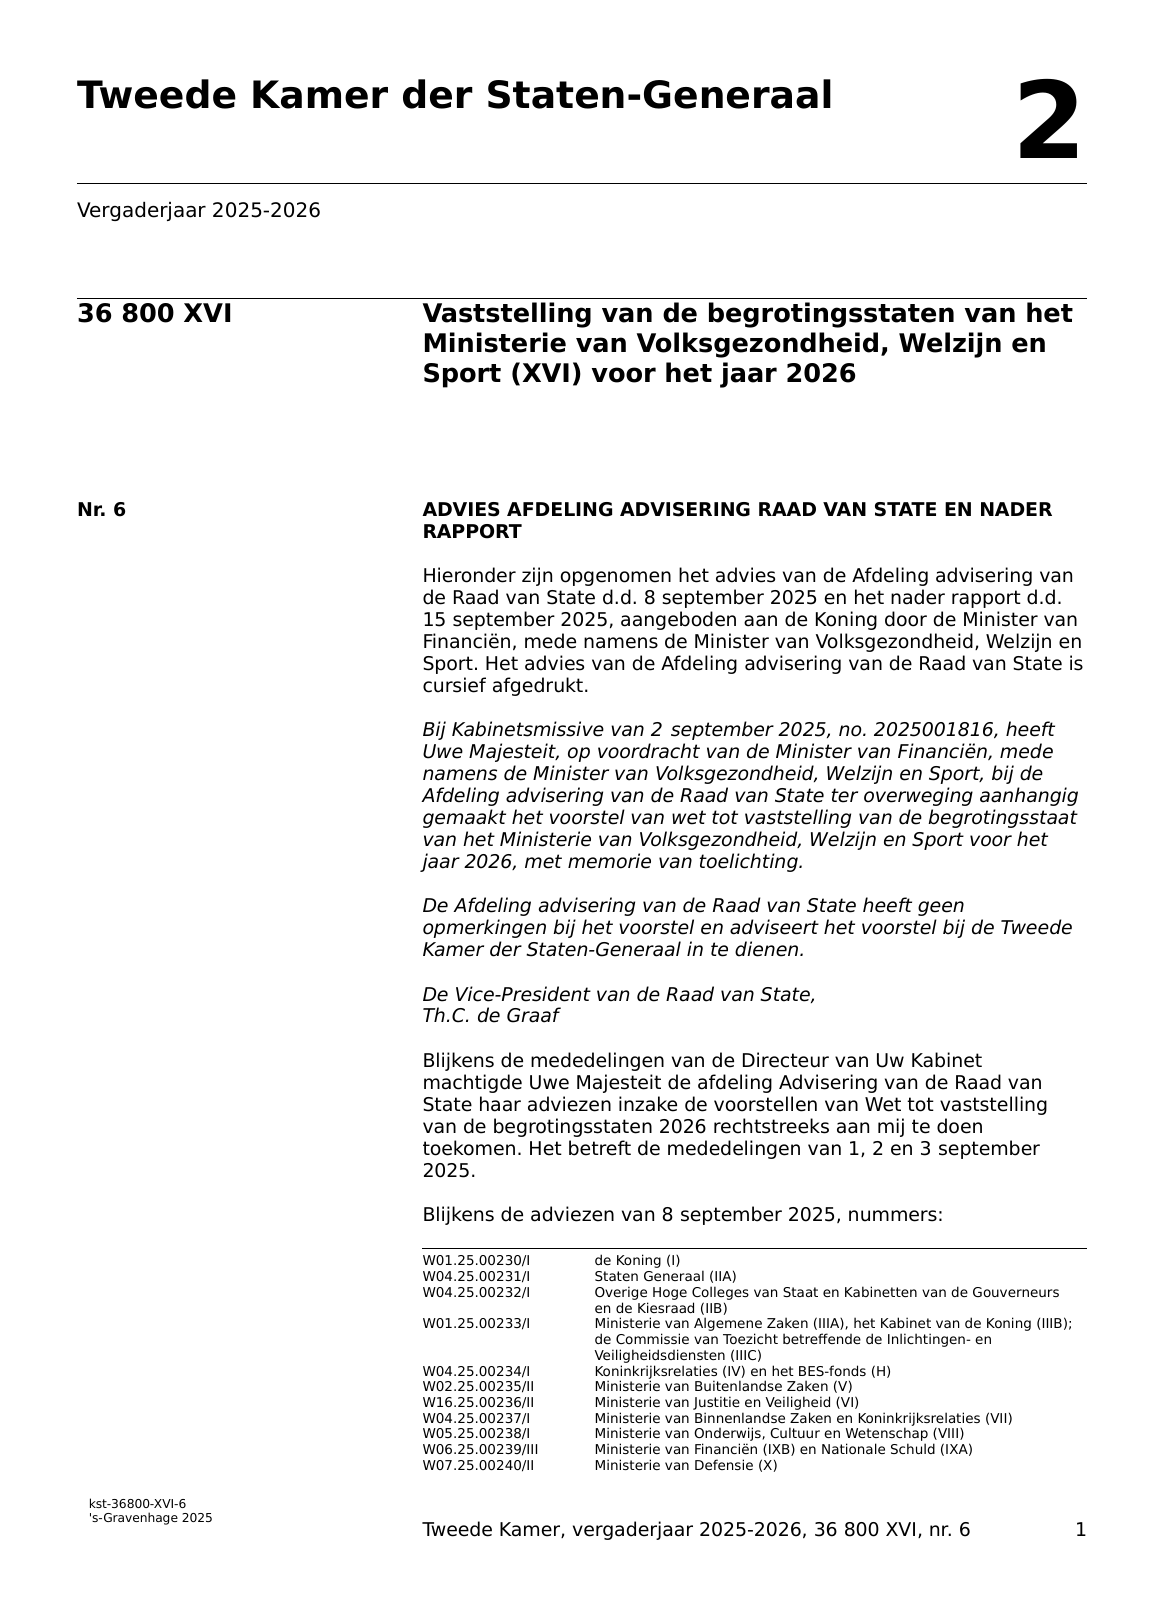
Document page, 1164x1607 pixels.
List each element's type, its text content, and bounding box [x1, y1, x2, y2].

table_cell W04.25.00234/I [422, 1363, 588, 1379]
text Hieronder zijn opgenomen het advies van de Afdeling advisering van de Raad van State d.d. 8 september 2025 en het nader rapport d.d. 15 september 2025, aangeboden aan de Koning door de Minister van Financiën, mede namens de Minister van Volksgezondheid, Welzijn en Sport. Het advies van de Afdeling advisering van de Raad van State is cursief afgedrukt. [422, 565, 1087, 697]
table_cell Staten Generaal (IIA) [588, 1269, 1087, 1285]
table_cell Overige Hoge Colleges van Staat en Kabinetten van de Gouverneurs en de Kiesraad (IIB) [588, 1285, 1087, 1316]
table_cell Ministerie van Justitie en Veiligheid (VI) [588, 1395, 1087, 1411]
table_cell Ministerie van Financiën (IXB) en Nationale Schuld (IXA) [588, 1442, 1087, 1458]
text De Afdeling advisering van de Raad van State heeft geen opmerkingen bij het voorstel en adviseert het voorstel bij de Tweede Kamer der Staten-Generaal in te dienen. [422, 895, 1087, 961]
table_header de Koning (I) [588, 1249, 1087, 1269]
table_cell W16.25.00236/II [422, 1395, 588, 1411]
table_header 2 [886, 59, 1087, 183]
subtitle 36 800 XVI Vaststelling van de begrotingsstaten van het Ministerie van Volksgezondheid, Welzijn en Sport (XVI) voor het jaar 2026 [77, 299, 1087, 388]
table_cell Vergaderjaar 2025-2026 [77, 184, 1087, 298]
table_cell W04.25.00232/I [422, 1285, 588, 1316]
text Blijkens de mededelingen van de Directeur van Uw Kabinet machtigde Uwe Majesteit de afdeling Advisering van de Raad van State haar adviezen inzake de voorstellen van Wet tot vaststelling van de begrotingsstaten 2026 rechtstreeks aan mij te doen toekomen. Het betreft de mededelingen van 1, 2 en 3 september 2025. [422, 1049, 1087, 1181]
text Th.C. de Graaf [422, 1005, 1087, 1027]
text kst-36800-XVI-6 [88, 1497, 323, 1511]
text Bij Kabinetsmissive van 2 september 2025, no. 2025001816, heeft Uwe Majesteit, op voordracht van de Minister van Financiën, mede namens de Minister van Volksgezondheid, Welzijn en Sport, bij de Afdeling advisering van de Raad van State ter overweging aanhangig gemaakt het voorstel van wet tot vaststelling van de begrotingsstaat van het Ministerie van Volksgezondheid, Welzijn en Sport voor het jaar 2026, met memorie van toelichting. [422, 719, 1087, 873]
text Blijkens de adviezen van 8 september 2025, nummers: [422, 1204, 1087, 1226]
table_cell W04.25.00237/I [422, 1411, 588, 1426]
table_cell W05.25.00238/I [422, 1426, 588, 1442]
table_cell Koninkrijksrelaties (IV) en het BES-fonds (H) [588, 1363, 1087, 1379]
table_header Tweede Kamer der Staten-Generaal [77, 59, 886, 183]
table_cell W01.25.00233/I [422, 1316, 588, 1363]
table_header W01.25.00230/I [422, 1249, 588, 1269]
table_cell W02.25.00235/II [422, 1379, 588, 1395]
text De Vice-President van de Raad van State, [422, 983, 1087, 1005]
text 's-Gravenhage 2025 [88, 1511, 323, 1525]
table_cell Ministerie van Onderwijs, Cultuur en Wetenschap (VIII) [588, 1426, 1087, 1442]
table_cell Ministerie van Defensie (X) [588, 1458, 1087, 1473]
table_cell Ministerie van Binnenlandse Zaken en Koninkrijksrelaties (VII) [588, 1411, 1087, 1426]
table_cell W07.25.00240/II [422, 1458, 588, 1473]
table_cell W06.25.00239/III [422, 1442, 588, 1458]
table_cell Ministerie van Buitenlandse Zaken (V) [588, 1379, 1087, 1395]
subtitle Nr. 6 ADVIES AFDELING ADVISERING RAAD VAN STATE EN NADER RAPPORT [77, 499, 1087, 543]
table_cell Ministerie van Algemene Zaken (IIIA), het Kabinet van de Koning (IIIB); de Commissie van Toezicht betreffende de Inlichtingen- en Veiligheidsdiensten (IIIC) [588, 1316, 1087, 1363]
table_cell W04.25.00231/I [422, 1269, 588, 1285]
